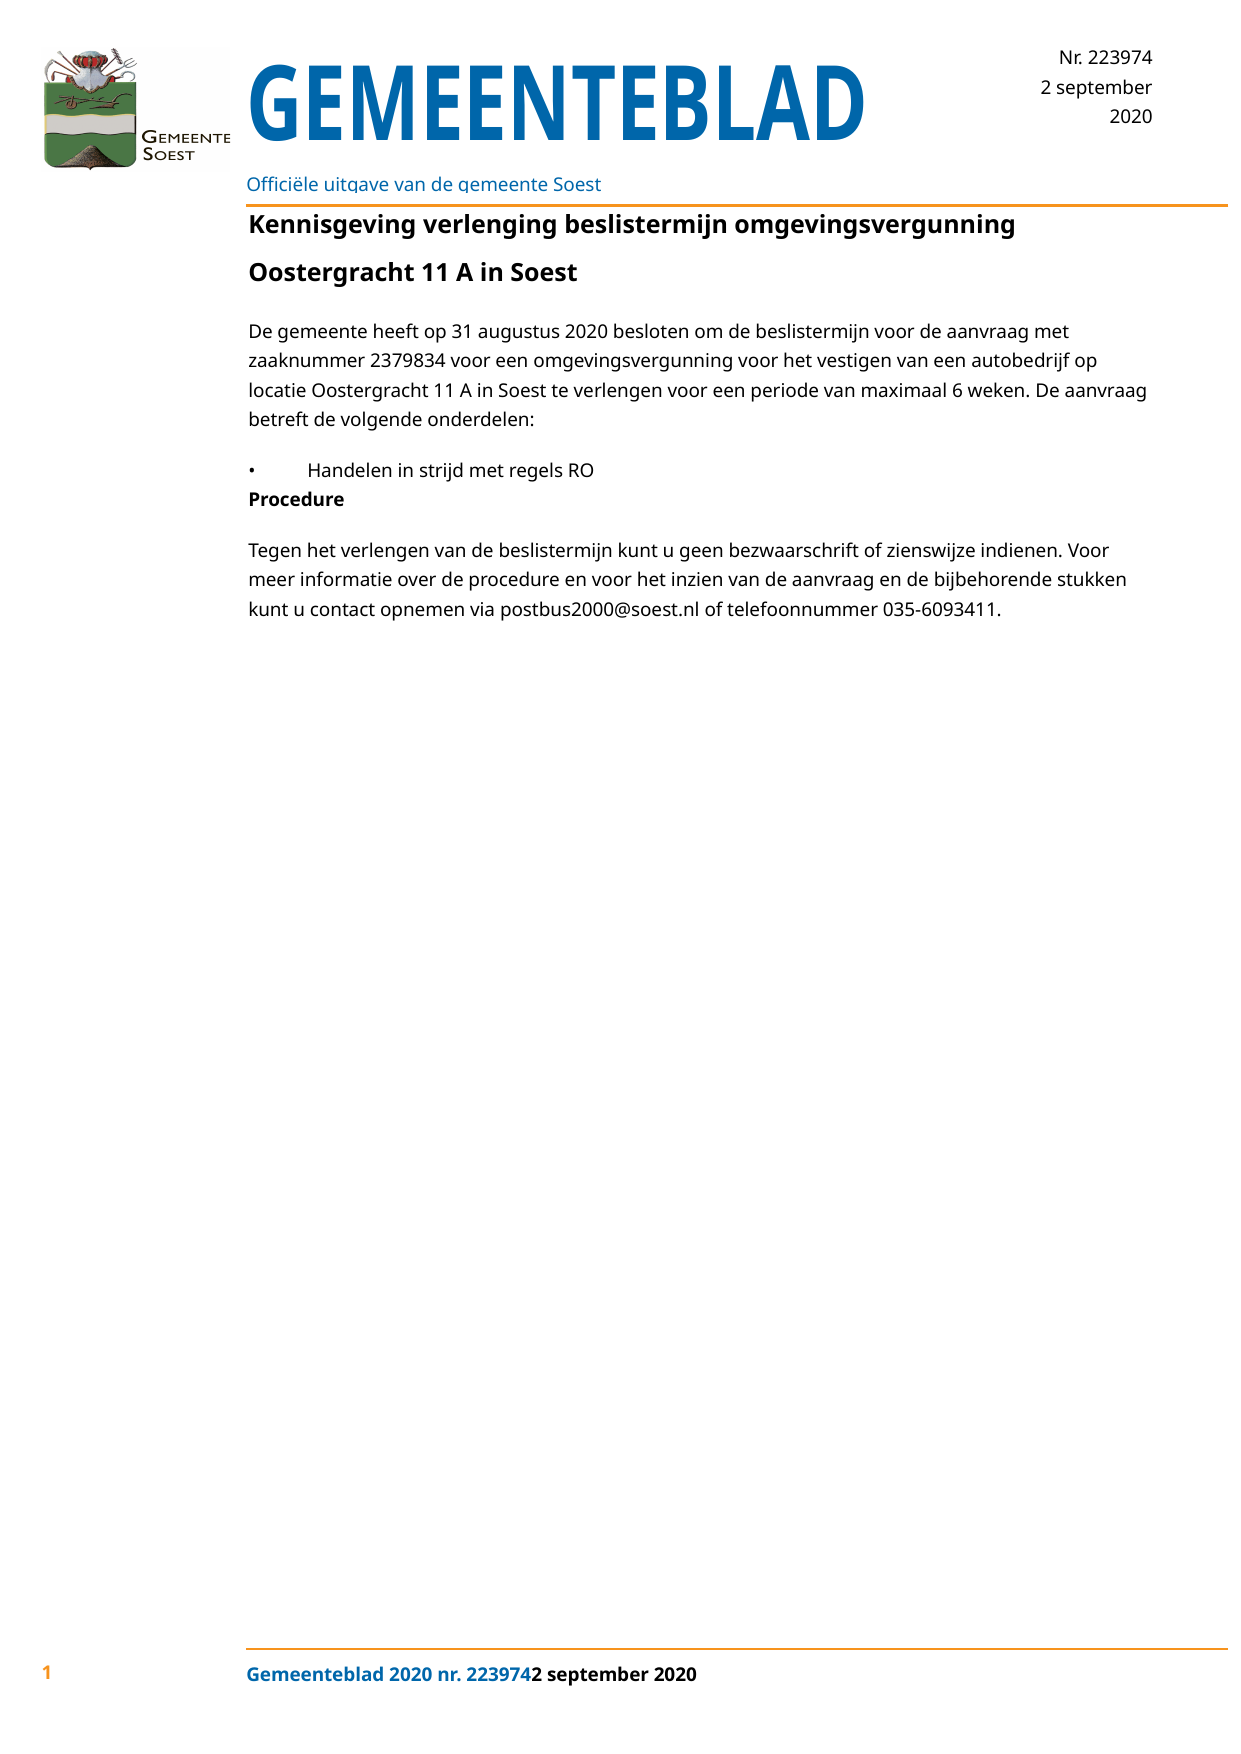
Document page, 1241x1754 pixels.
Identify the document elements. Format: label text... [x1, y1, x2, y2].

list Handelen in strijd met regels RO [248, 457, 1152, 483]
text De gemeente heeft op 31 augustus 2020 besloten om de beslistermijn voor de aanvraag met zaaknummer 2379834 voor een omgevingsvergunning voor het vestigen van een autobedrijf op locatie Oostergracht 11 A in Soest te verlengen voor een periode van maximaal 6 weken. De aanvraag betreft de volgende onderdelen: [248, 318, 1152, 432]
picture [41, 47, 231, 172]
text Tegen het verlengen van de beslistermijn kunt u geen bezwaarschrift of zienswijze indienen. Voor meer informatie over de procedure en voor het inzien van de aanvraag en de bijbehorende stukken kunt u contact opnemen via postbus2000@soest.nl of telefoonnummer 035-6093411. [248, 537, 1152, 622]
text Kennisgeving verlenging beslistermijn omgevingsvergunning Oostergracht 11 A in Soest [248, 207, 1152, 288]
text Procedure [248, 487, 1152, 512]
